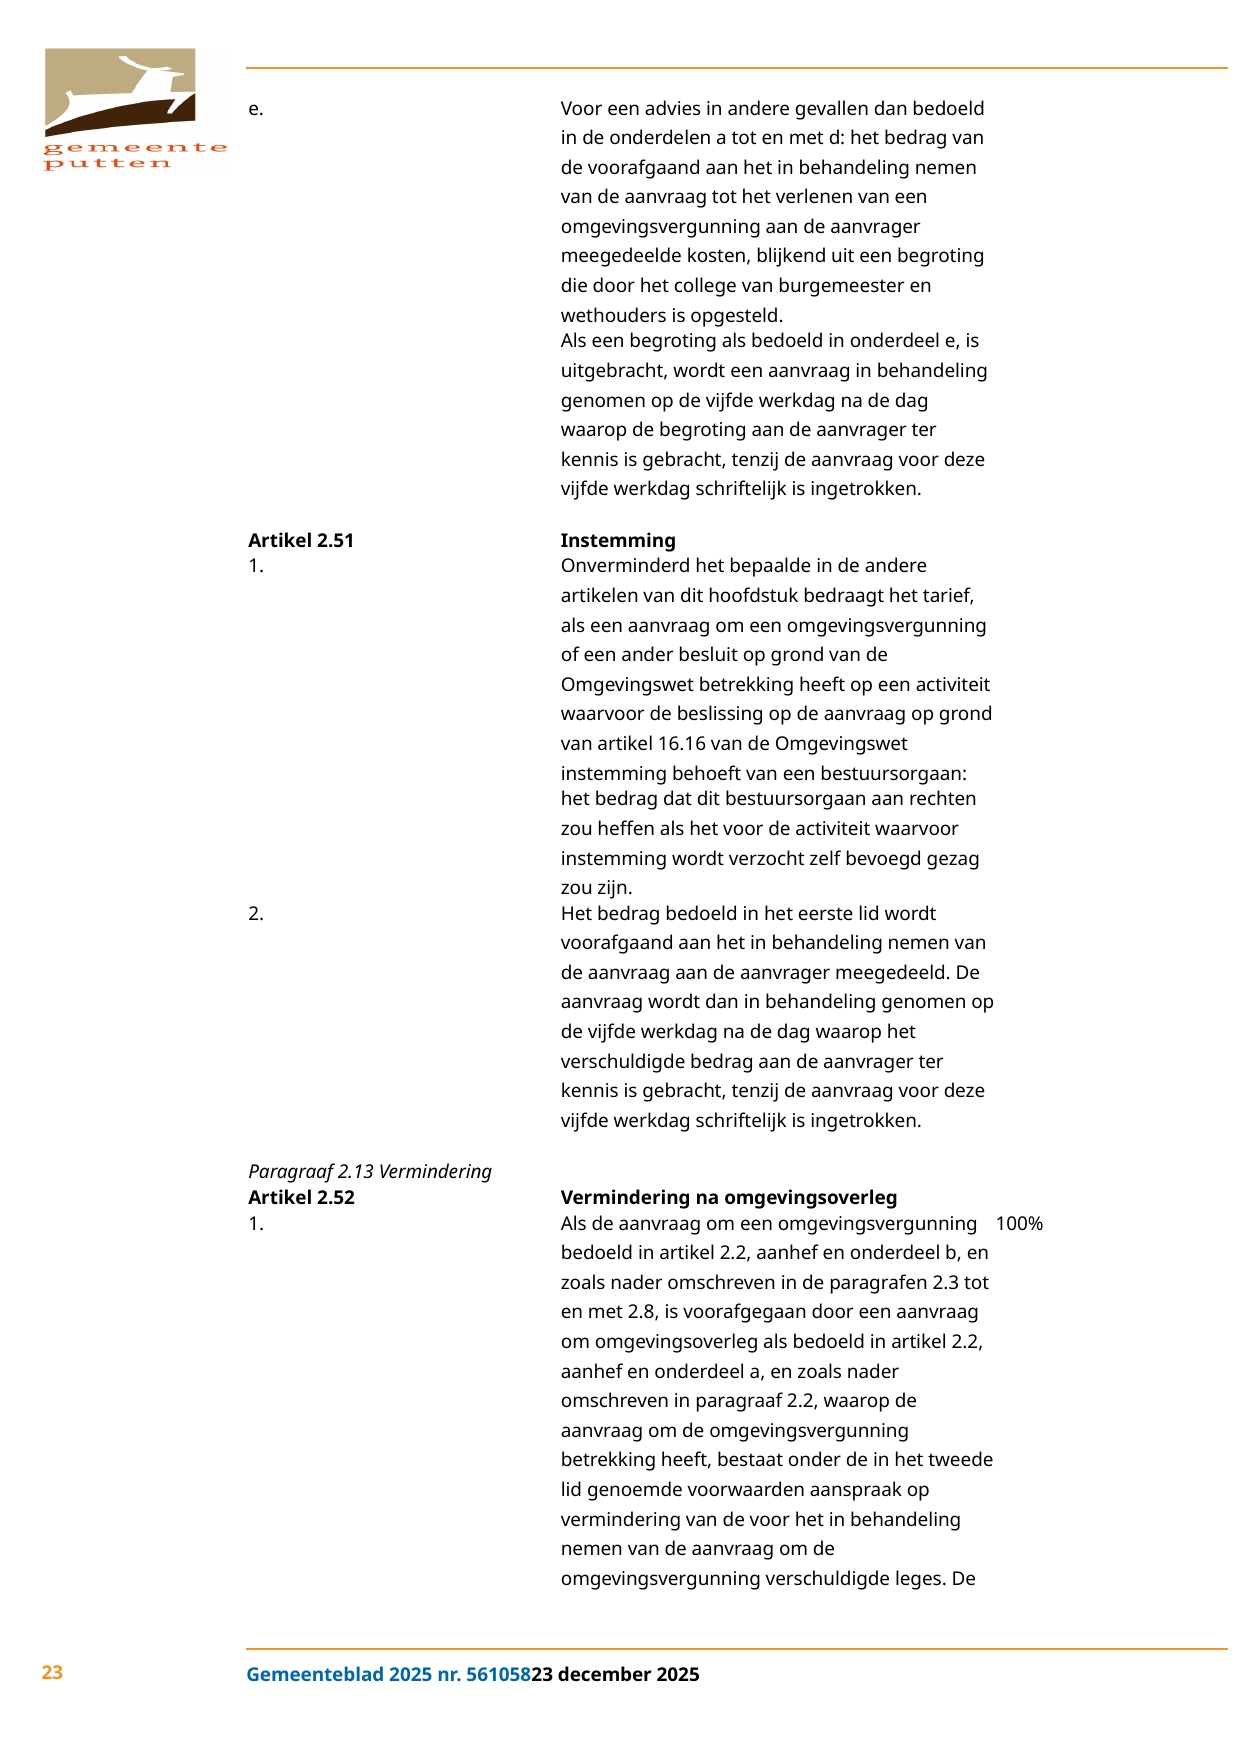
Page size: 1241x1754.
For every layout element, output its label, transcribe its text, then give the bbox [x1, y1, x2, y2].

table_cell [404, 786, 561, 900]
table_cell 1. [248, 553, 404, 786]
table_cell het bedrag dat dit bestuursorgaan aan rechten zou heffen als het voor de activiteit waarvoor instemming wordt verzocht zelf bevoegd gezag zou zijn. [561, 786, 995, 900]
table_cell 2. [248, 900, 404, 1133]
table_cell Voor een advies in andere gevallen dan bedoeld in de onderdelen a tot en met d: het bedrag van de voorafgaand aan het in behandeling nemen van de aanvraag tot het verlenen van een omgevingsvergunning aan de aanvrager meegedeelde kosten, blijkend uit een begroting die door het college van burgemeester en wethouders is opgesteld. [561, 95, 995, 328]
table_cell [248, 1133, 1152, 1158]
table_cell [561, 501, 995, 527]
table_cell Vermindering na omgevingsoverleg [561, 1184, 995, 1210]
table_cell Paragraaf 2.13 Vermindering [248, 1159, 1152, 1184]
table_cell [995, 1184, 1152, 1210]
table_cell e. [248, 95, 404, 328]
table_cell Als de aanvraag om een omgevingsvergunning bedoeld in artikel 2.2, aanhef en onderdeel b, en zoals nader omschreven in de paragrafen 2.3 tot en met 2.8, is voorafgegaan door een aanvraag om omgevingsoverleg als bedoeld in artikel 2.2, aanhef en onderdeel a, en zoals nader omschreven in paragraaf 2.2, waarop de aanvraag om de omgevingsvergunning betrekking heeft, bestaat onder de in het tweede lid genoemde voorwaarden aanspraak op vermindering van de voor het in behandeling nemen van de aanvraag om de omgevingsvergunning verschuldigde leges. De [561, 1210, 995, 1591]
table_cell [404, 553, 561, 786]
picture [41, 47, 231, 172]
table_cell [995, 527, 1152, 553]
table_cell 1. [248, 1210, 404, 1591]
table_cell [995, 328, 1152, 501]
table_cell [404, 95, 561, 328]
table_cell Instemming [561, 527, 995, 553]
table_cell Artikel 2.51 [248, 527, 561, 553]
table_cell [248, 786, 404, 900]
table_cell [248, 328, 404, 501]
table_cell [995, 95, 1152, 328]
table_cell 100% [995, 1210, 1152, 1591]
table_cell [248, 501, 561, 527]
table_cell Onverminderd het bepaalde in de andere artikelen van dit hoofdstuk bedraagt het tarief, als een aanvraag om een omgevingsvergunning of een ander besluit op grond van de Omgevingswet betrekking heeft op een activiteit waarvoor de beslissing op de aanvraag op grond van artikel 16.16 van de Omgevingswet instemming behoeft van een bestuursorgaan: [561, 553, 995, 786]
table_cell Artikel 2.52 [248, 1184, 561, 1210]
table_cell [995, 786, 1152, 900]
table_cell Als een begroting als bedoeld in onderdeel e, is uitgebracht, wordt een aanvraag in behandeling genomen op de vijfde werkdag na de dag waarop de begroting aan de aanvrager ter kennis is gebracht, tenzij de aanvraag voor deze vijfde werkdag schriftelijk is ingetrokken. [561, 328, 995, 501]
table_cell [995, 553, 1152, 786]
table_cell [995, 501, 1152, 527]
table_cell [995, 900, 1152, 1133]
table_cell Het bedrag bedoeld in het eerste lid wordt voorafgaand aan het in behandeling nemen van de aanvraag aan de aanvrager meegedeeld. De aanvraag wordt dan in behandeling genomen op de vijfde werkdag na de dag waarop het verschuldigde bedrag aan de aanvrager ter kennis is gebracht, tenzij de aanvraag voor deze vijfde werkdag schriftelijk is ingetrokken. [561, 900, 995, 1133]
table_cell [404, 1210, 561, 1591]
table_cell [404, 328, 561, 501]
table_cell [404, 900, 561, 1133]
